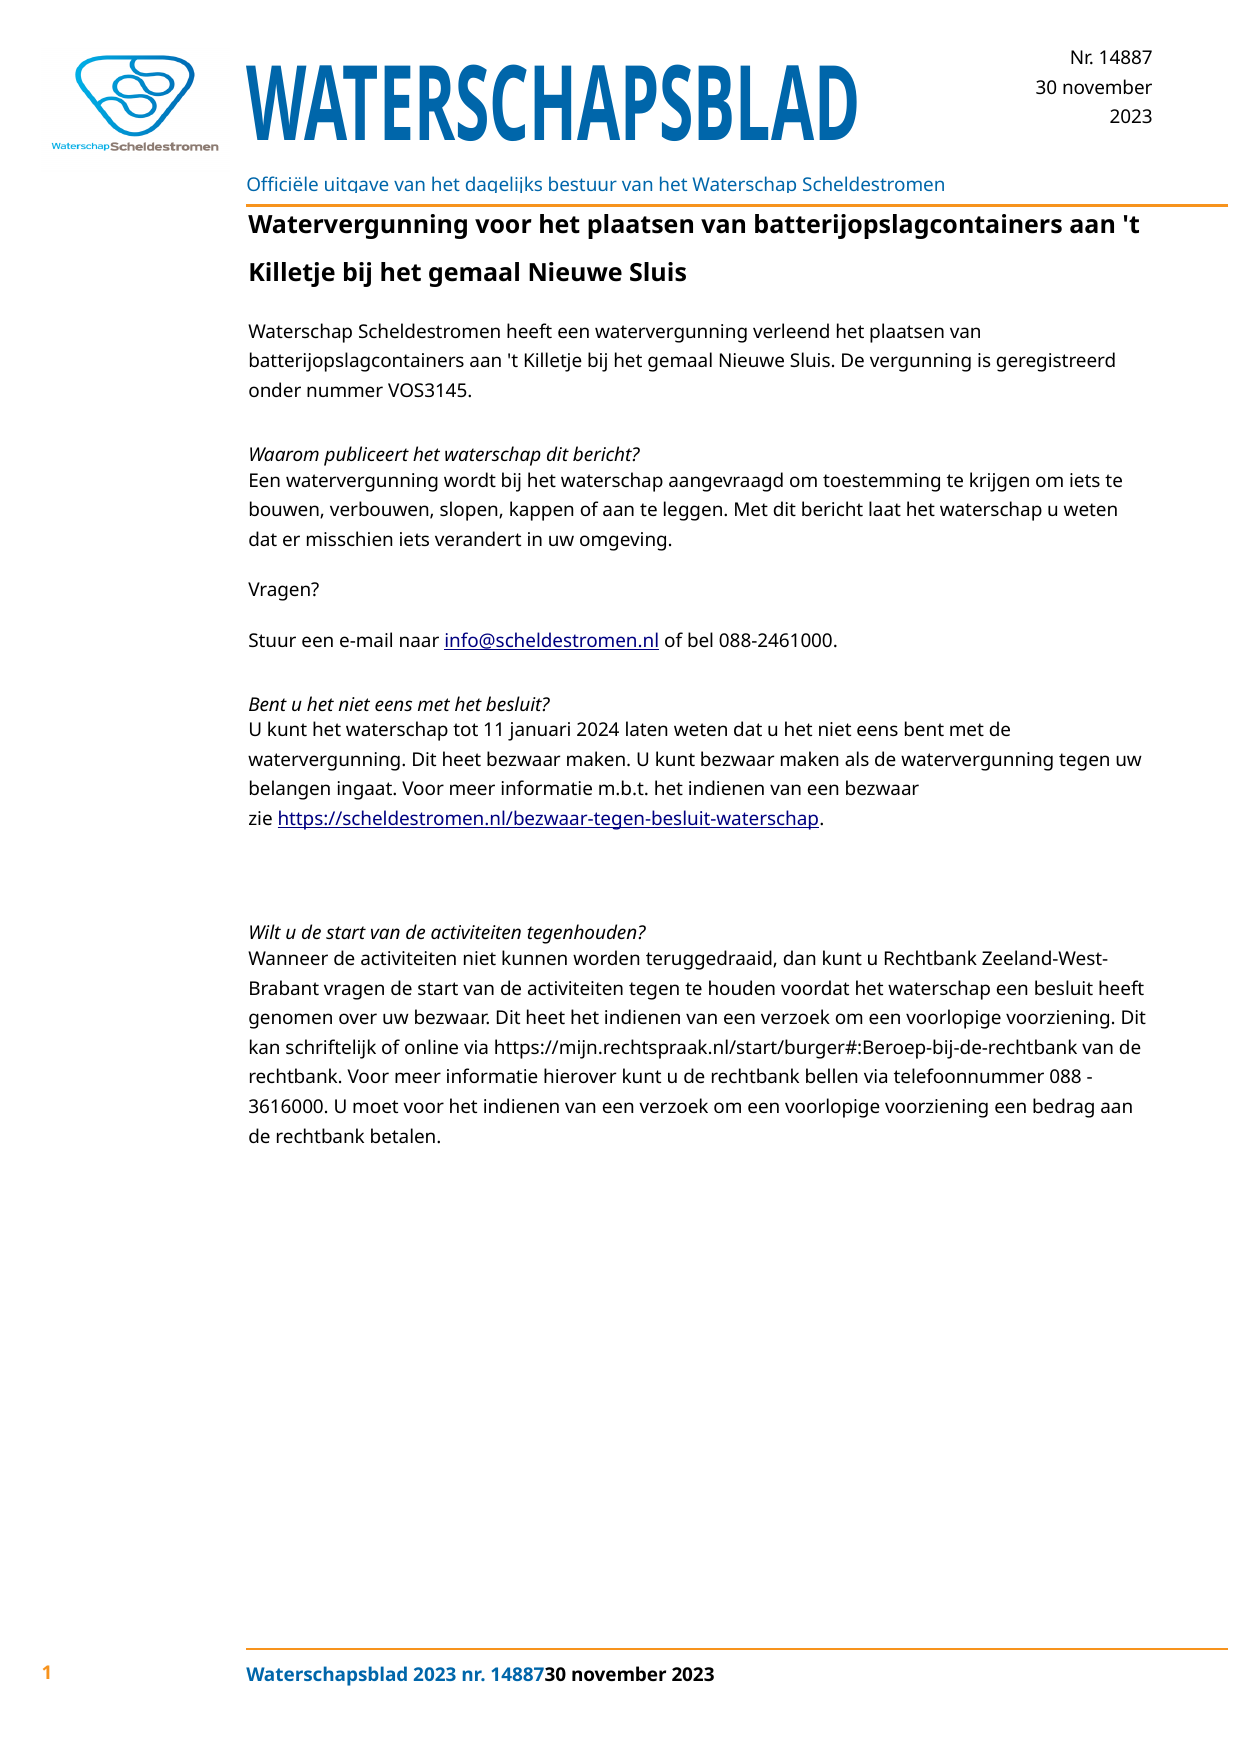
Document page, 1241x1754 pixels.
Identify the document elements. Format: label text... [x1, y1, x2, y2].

text Watervergunning voor het plaatsen van batterijopslagcontainers aan 't Killetje bij het gemaal Nieuwe Sluis [248, 207, 1152, 288]
text Een watervergunning wordt bij het waterschap aangevraagd om toestemming te krijgen om iets te bouwen, verbouwen, slopen, kappen of aan te leggen. Met dit bericht laat het waterschap u weten dat er misschien iets verandert in uw omgeving. [248, 467, 1152, 552]
text U kunt het waterschap tot 11 januari 2024 laten weten dat u het niet eens bent met de watervergunning. Dit heet bezwaar maken. U kunt bezwaar maken als de watervergunning tegen uw belangen ingaat. Voor meer informatie m.b.t. het indienen van een bezwaar zie https://scheldestromen.nl/bezwaar-tegen-besluit-waterschap. [248, 716, 1152, 831]
text Waarom publiceert het waterschap dit bericht? [248, 441, 1152, 467]
text Waterschap Scheldestromen heeft een watervergunning verleend het plaatsen van batterijopslagcontainers aan 't Killetje bij het gemaal Nieuwe Sluis. De vergunning is geregistreerd onder nummer VOS3145. [248, 318, 1152, 403]
text Wilt u de start van de activiteiten tegenhouden? [248, 919, 1152, 945]
text Vragen? [248, 576, 1152, 602]
picture [41, 47, 231, 172]
text Wanneer de activiteiten niet kunnen worden teruggedraaid, dan kunt u Rechtbank Zeeland-West-Brabant vragen de start van de activiteiten tegen te houden voordat het waterschap een besluit heeft genomen over uw bezwaar. Dit heet het indienen van een verzoek om een voorlopige voorziening. Dit kan schriftelijk of online via https://mijn.rechtspraak.nl/start/burger#:Beroep-bij-de-rechtbank van de rechtbank. Voor meer informatie hierover kunt u de rechtbank bellen via telefoonnummer 088 - 3616000. U moet voor het indienen van een verzoek om een voorlopige voorziening een bedrag aan de rechtbank betalen. [248, 945, 1152, 1148]
text Bent u het niet eens met het besluit? [248, 691, 1152, 716]
text Stuur een e-mail naar info@scheldestromen.nl of bel 088-2461000. [248, 627, 1152, 652]
